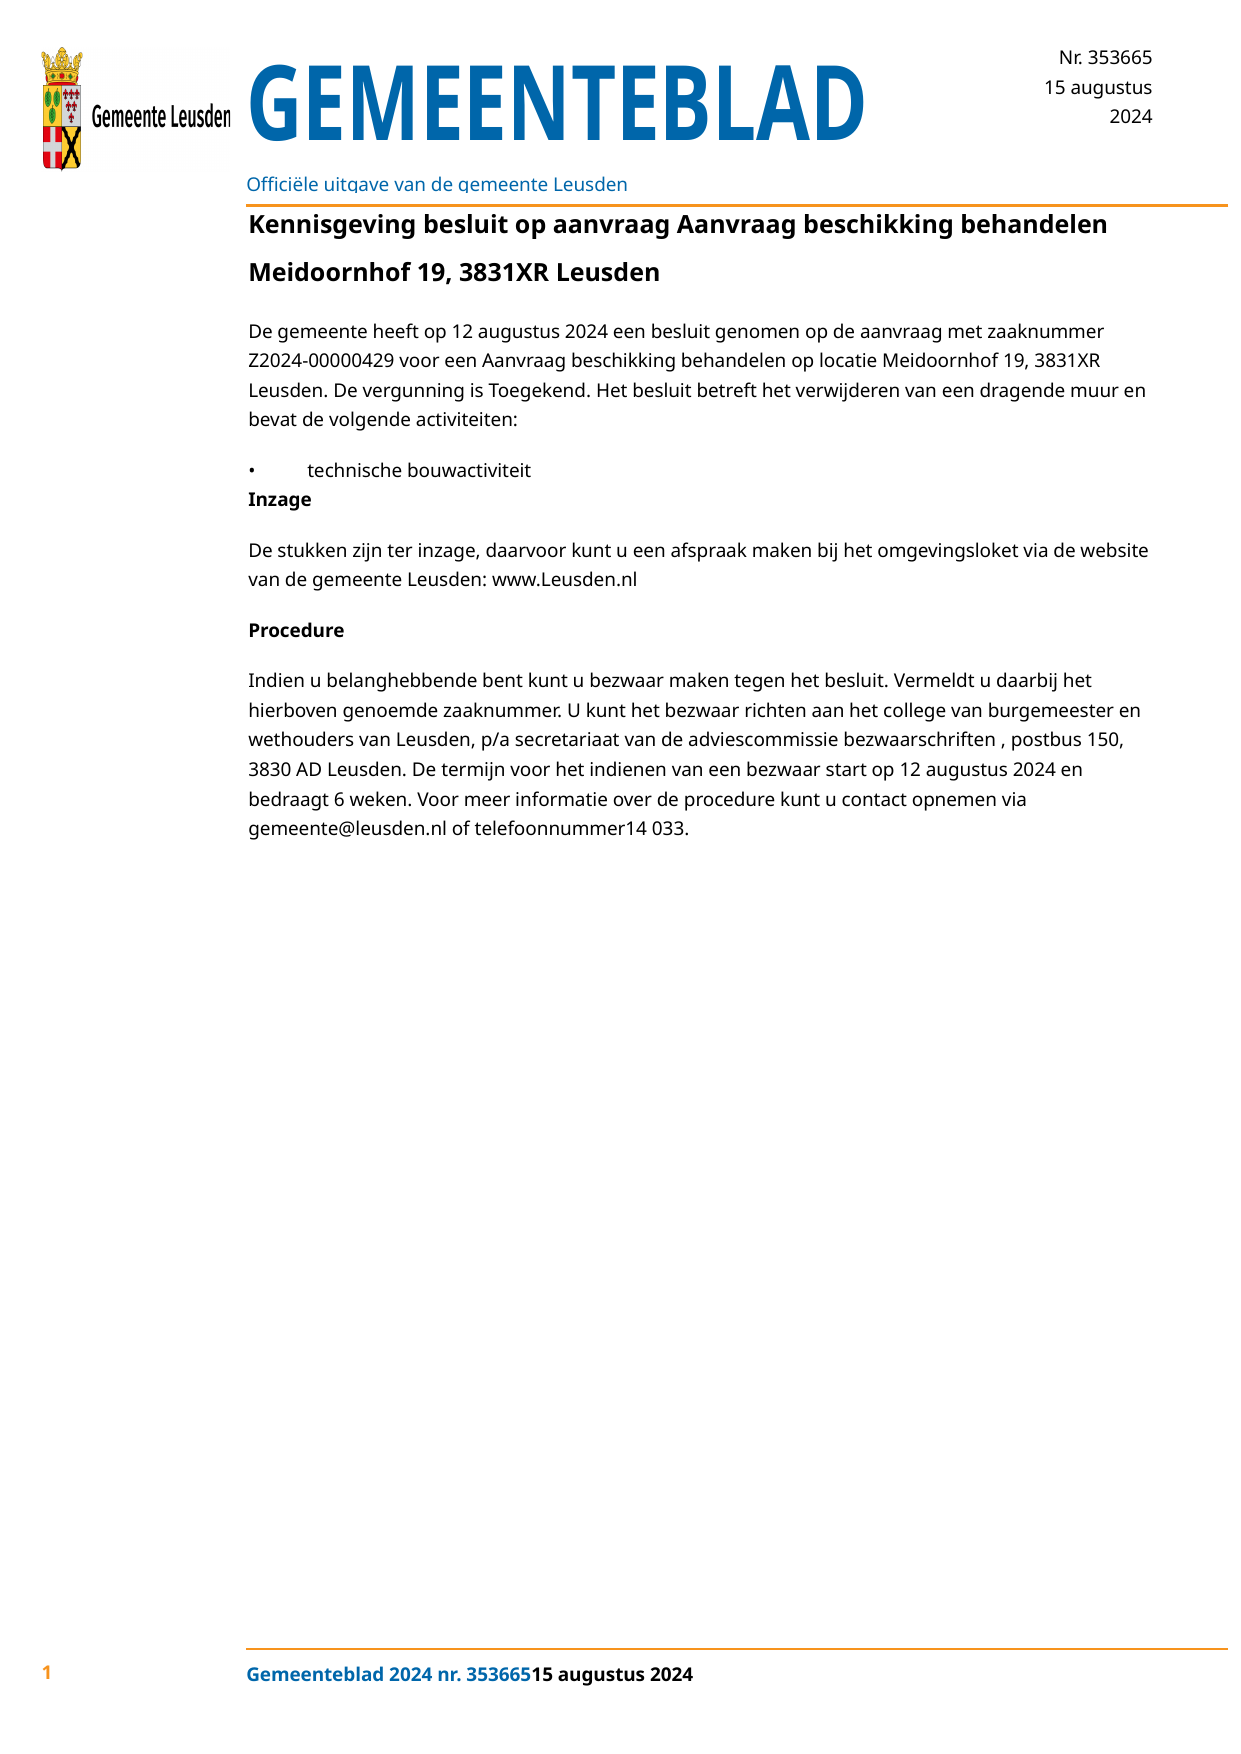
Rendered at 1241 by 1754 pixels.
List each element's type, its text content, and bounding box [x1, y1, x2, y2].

text Inzage [248, 487, 1152, 512]
text Indien u belanghebbende bent kunt u bezwaar maken tegen het besluit. Vermeldt u daarbij het hierboven genoemde zaaknummer. U kunt het bezwaar richten aan het college van burgemeester en wethouders van Leusden, p/a secretariaat van de adviescommissie bezwaarschriften , postbus 150, 3830 AD Leusden. De termijn voor het indienen van een bezwaar start op 12 augustus 2024 en bedraagt 6 weken. Voor meer informatie over de procedure kunt u contact opnemen via gemeente@leusden.nl of telefoonnummer14 033. [248, 667, 1152, 841]
list technische bouwactiviteit [248, 457, 1152, 483]
picture [41, 47, 231, 172]
text Kennisgeving besluit op aanvraag Aanvraag beschikking behandelen Meidoornhof 19, 3831XR Leusden [248, 207, 1152, 288]
text Procedure [248, 617, 1152, 643]
text De stukken zijn ter inzage, daarvoor kunt u een afspraak maken bij het omgevingsloket via de website van de gemeente Leusden: www.Leusden.nl [248, 537, 1152, 592]
text De gemeente heeft op 12 augustus 2024 een besluit genomen op de aanvraag met zaaknummer Z2024-00000429 voor een Aanvraag beschikking behandelen op locatie Meidoornhof 19, 3831XR Leusden. De vergunning is Toegekend. Het besluit betreft het verwijderen van een dragende muur en bevat de volgende activiteiten: [248, 318, 1152, 432]
